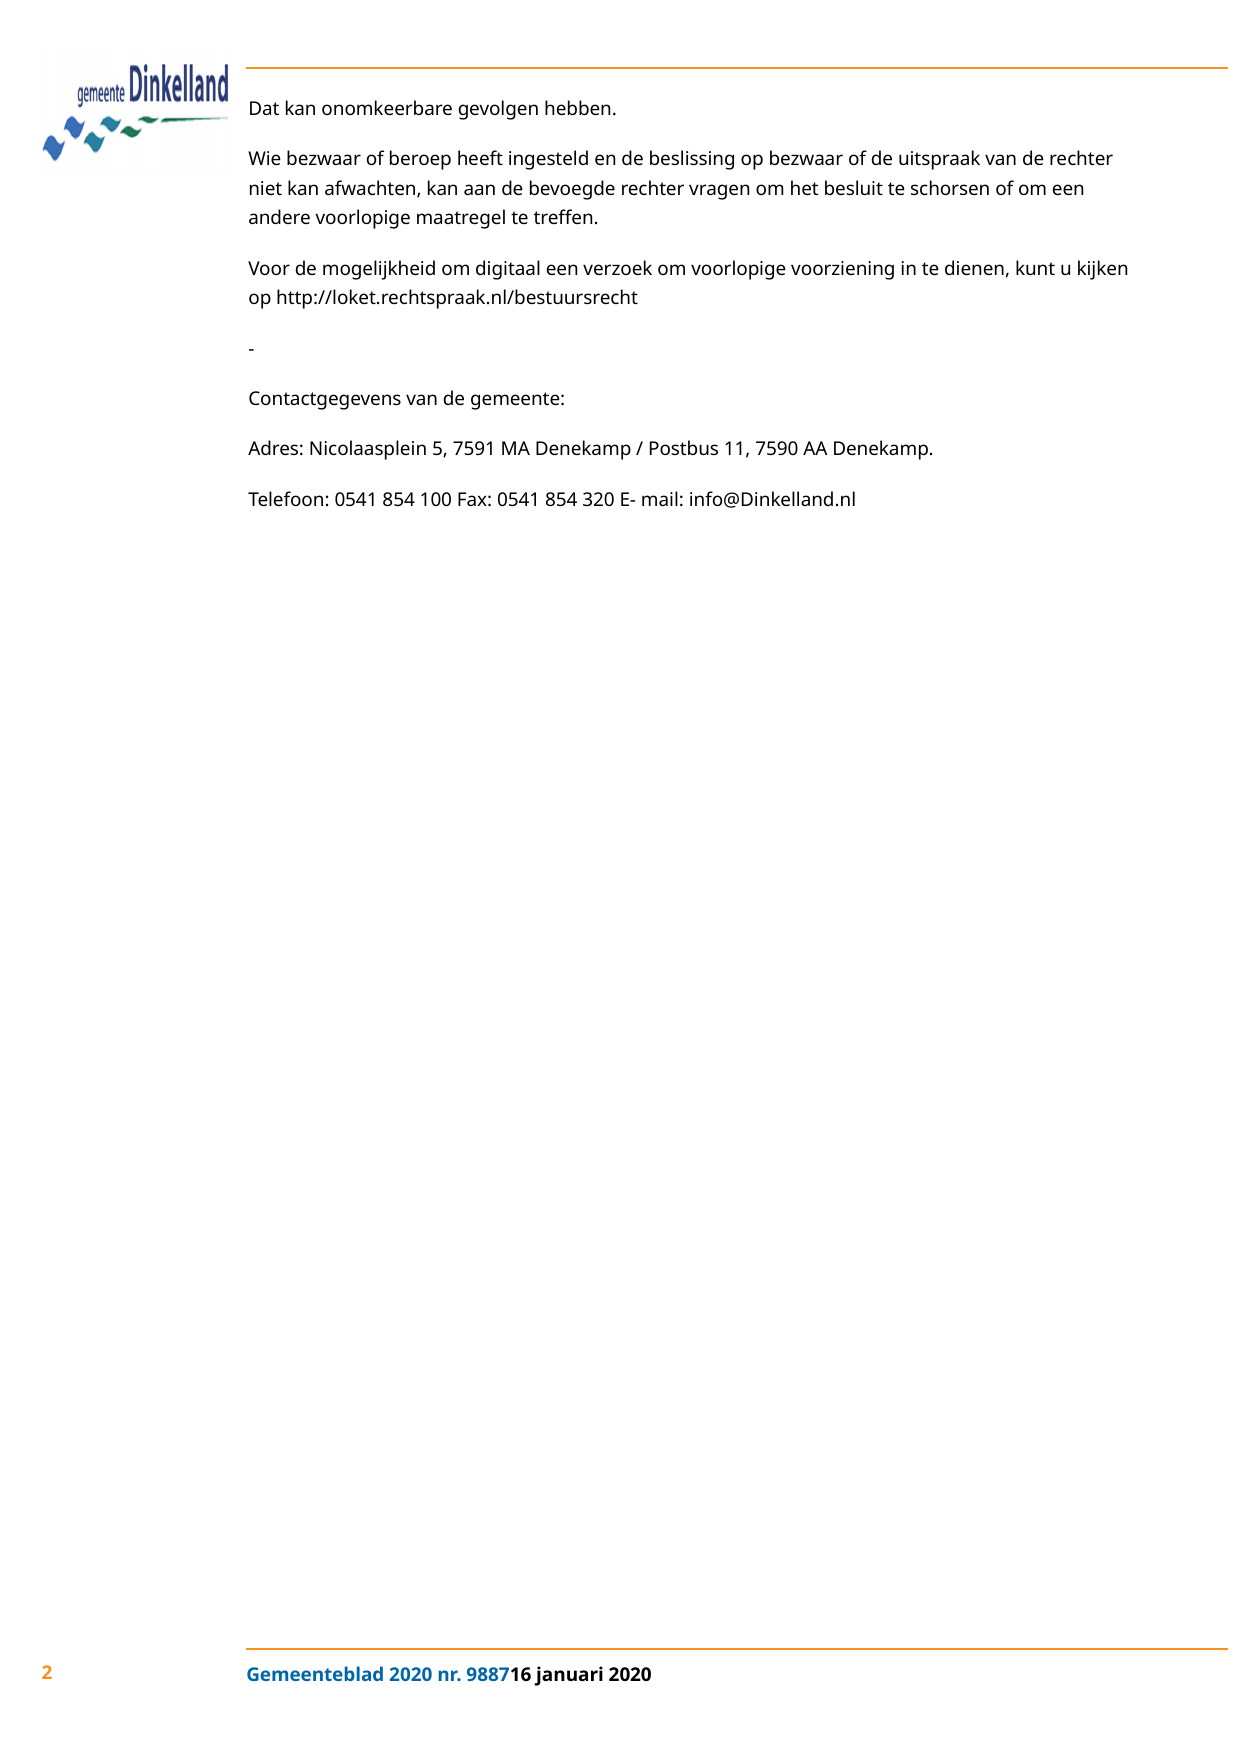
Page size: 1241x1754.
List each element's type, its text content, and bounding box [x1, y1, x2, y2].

text Contactgegevens van de gemeente: [248, 385, 1152, 411]
text Wie bezwaar of beroep heeft ingesteld en de beslissing op bezwaar of de uitspraak van de rechter niet kan afwachten, kan aan de bevoegde rechter vragen om het besluit te schorsen of om een andere voorlopige maatregel te treffen. [248, 145, 1152, 230]
text Adres: Nicolaasplein 5, 7591 MA Denekamp / Postbus 11, 7590 AA Denekamp. [248, 436, 1152, 461]
text Voor de mogelijkheid om digitaal een verzoek om voorlopige voorziening in te dienen, kunt u kijken op http://loket.rechtspraak.nl/bestuursrecht [248, 255, 1152, 310]
text Telefoon: 0541 854 100 Fax: 0541 854 320 E- mail: info@Dinkelland.nl [248, 486, 1152, 512]
text Dat kan onomkeerbare gevolgen hebben. [248, 95, 1152, 121]
picture [41, 47, 231, 172]
text - [248, 335, 1152, 361]
